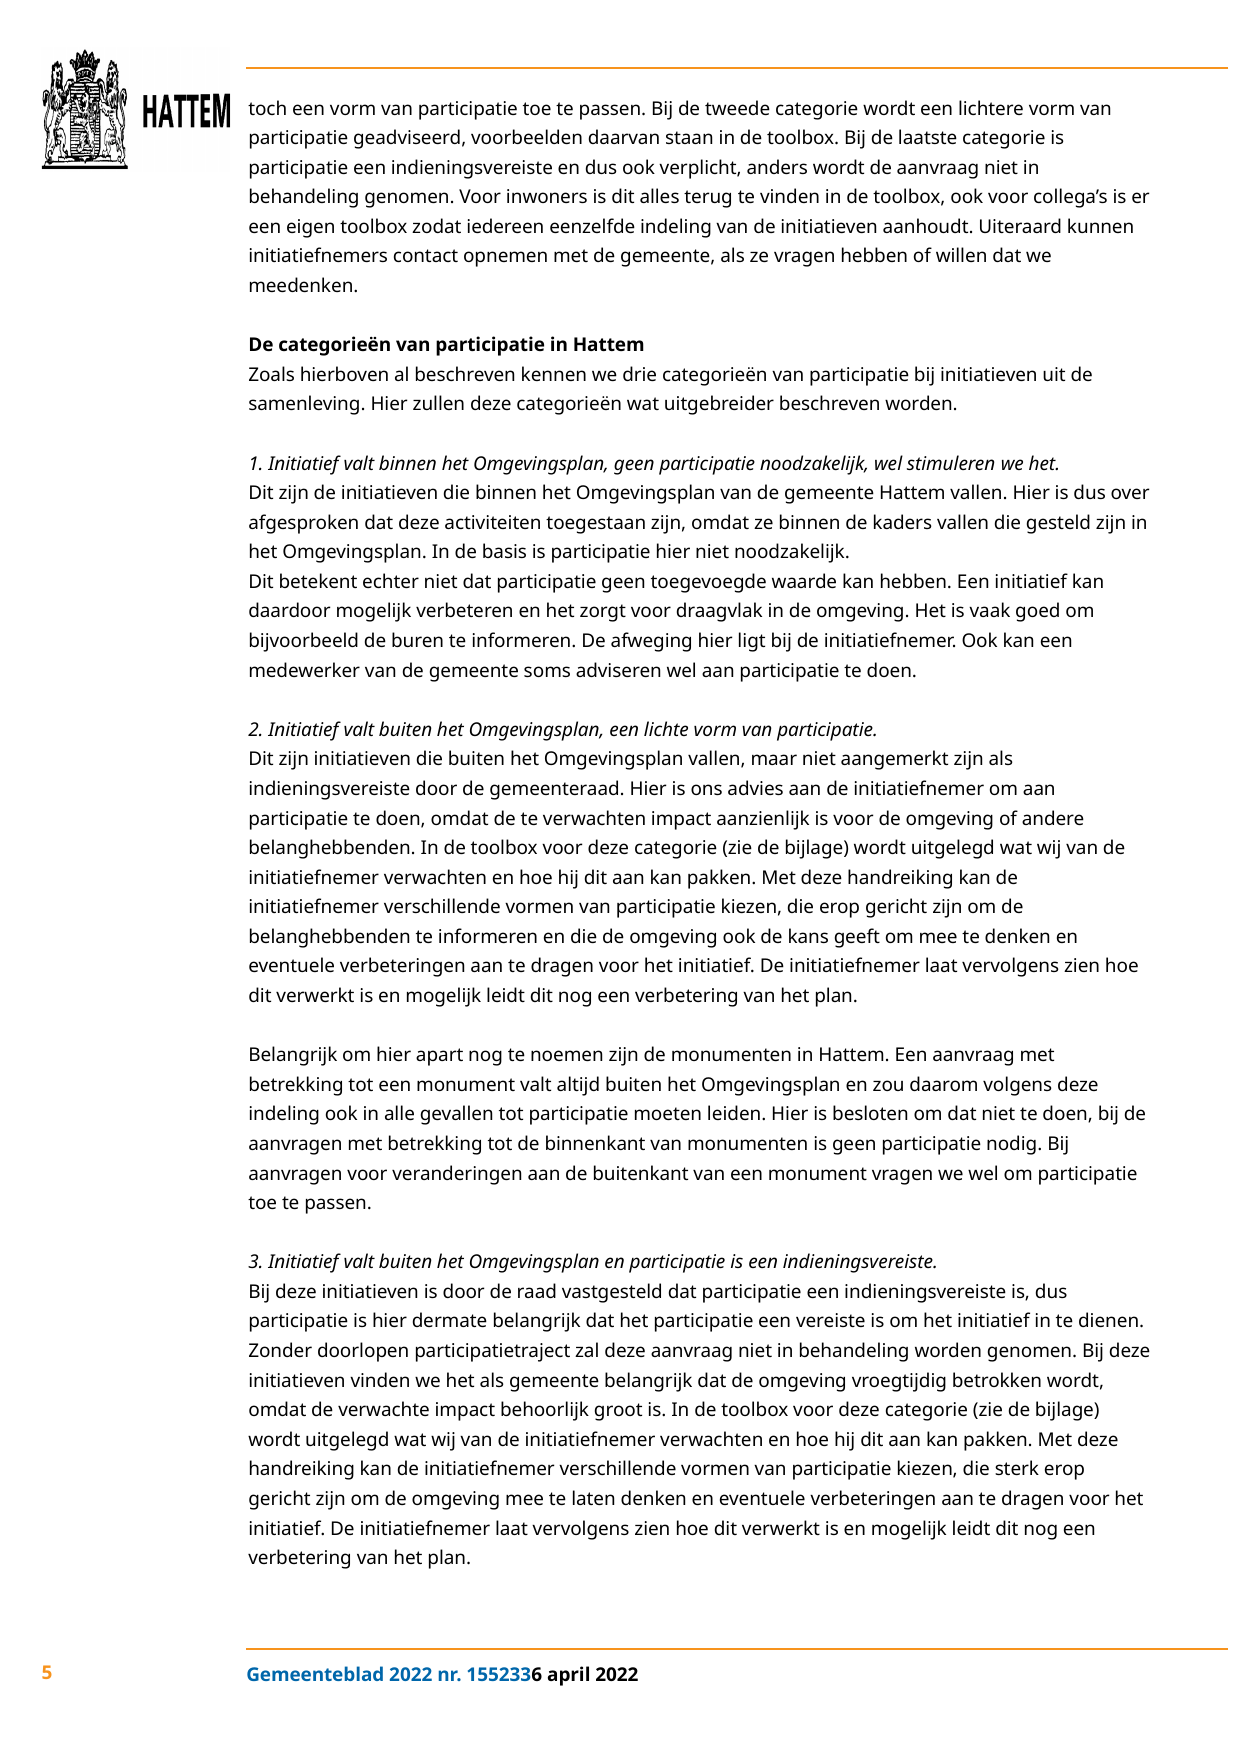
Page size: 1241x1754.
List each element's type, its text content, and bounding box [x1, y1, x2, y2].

text Zoals hierboven al beschreven kennen we drie categorieën van participatie bij initiatieven uit de samenleving. Hier zullen deze categorieën wat uitgebreider beschreven worden. [248, 361, 1152, 416]
text 1. Initiatief valt binnen het Omgevingsplan, geen participatie noodzakelijk, wel stimuleren we het. [248, 450, 1152, 476]
picture [41, 47, 231, 172]
text Dit betekent echter niet dat participatie geen toegevoegde waarde kan hebben. Een initiatief kan daardoor mogelijk verbeteren en het zorgt voor draagvlak in de omgeving. Het is vaak goed om bijvoorbeeld de buren te informeren. De afweging hier ligt bij de initiatiefnemer. Ook kan een medewerker van de gemeente soms adviseren wel aan participatie te doen. [248, 568, 1152, 683]
text toch een vorm van participatie toe te passen. Bij de tweede categorie wordt een lichtere vorm van participatie geadviseerd, voorbeelden daarvan staan in de toolbox. Bij de laatste categorie is participatie een indieningsvereiste en dus ook verplicht, anders wordt de aanvraag niet in behandeling genomen. Voor inwoners is dit alles terug te vinden in de toolbox, ook voor collega’s is er een eigen toolbox zodat iedereen eenzelfde indeling van de initiatieven aanhoudt. Uiteraard kunnen initiatiefnemers contact opnemen met de gemeente, als ze vragen hebben of willen dat we meedenken. [248, 95, 1152, 298]
text Dit zijn de initiatieven die binnen het Omgevingsplan van de gemeente Hattem vallen. Hier is dus over afgesproken dat deze activiteiten toegestaan zijn, omdat ze binnen de kaders vallen die gesteld zijn in het Omgevingsplan. In de basis is participatie hier niet noodzakelijk. [248, 479, 1152, 564]
text Bij deze initiatieven is door de raad vastgesteld dat participatie een indieningsvereiste is, dus participatie is hier dermate belangrijk dat het participatie een vereiste is om het initiatief in te dienen. Zonder doorlopen participatietraject zal deze aanvraag niet in behandeling worden genomen. Bij deze initiatieven vinden we het als gemeente belangrijk dat de omgeving vroegtijdig betrokken wordt, omdat de verwachte impact behoorlijk groot is. In de toolbox voor deze categorie (zie de bijlage) wordt uitgelegd wat wij van de initiatiefnemer verwachten en hoe hij dit aan kan pakken. Met deze handreiking kan de initiatiefnemer verschillende vormen van participatie kiezen, die sterk erop gericht zijn om de omgeving mee te laten denken en eventuele verbeteringen aan te dragen voor het initiatief. De initiatiefnemer laat vervolgens zien hoe dit verwerkt is en mogelijk leidt dit nog een verbetering van het plan. [248, 1278, 1152, 1570]
text 3. Initiatief valt buiten het Omgevingsplan en participatie is een indieningsvereiste. [248, 1248, 1152, 1274]
text De categorieën van participatie in Hattem [248, 331, 1152, 357]
text 2. Initiatief valt buiten het Omgevingsplan, een lichte vorm van participatie. [248, 716, 1152, 742]
text Dit zijn initiatieven die buiten het Omgevingsplan vallen, maar niet aangemerkt zijn als indieningsvereiste door de gemeenteraad. Hier is ons advies aan de initiatiefnemer om aan participatie te doen, omdat de te verwachten impact aanzienlijk is voor de omgeving of andere belanghebbenden. In de toolbox voor deze categorie (zie de bijlage) wordt uitgelegd wat wij van de initiatiefnemer verwachten en hoe hij dit aan kan pakken. Met deze handreiking kan de initiatiefnemer verschillende vormen van participatie kiezen, die erop gericht zijn om de belanghebbenden te informeren en die de omgeving ook de kans geeft om mee te denken en eventuele verbeteringen aan te dragen voor het initiatief. De initiatiefnemer laat vervolgens zien hoe dit verwerkt is en mogelijk leidt dit nog een verbetering van het plan. [248, 746, 1152, 1008]
text Belangrijk om hier apart nog te noemen zijn de monumenten in Hattem. Een aanvraag met betrekking tot een monument valt altijd buiten het Omgevingsplan en zou daarom volgens deze indeling ook in alle gevallen tot participatie moeten leiden. Hier is besloten om dat niet te doen, bij de aanvragen met betrekking tot de binnenkant van monumenten is geen participatie nodig. Bij aanvragen voor veranderingen aan de buitenkant van een monument vragen we wel om participatie toe te passen. [248, 1041, 1152, 1215]
